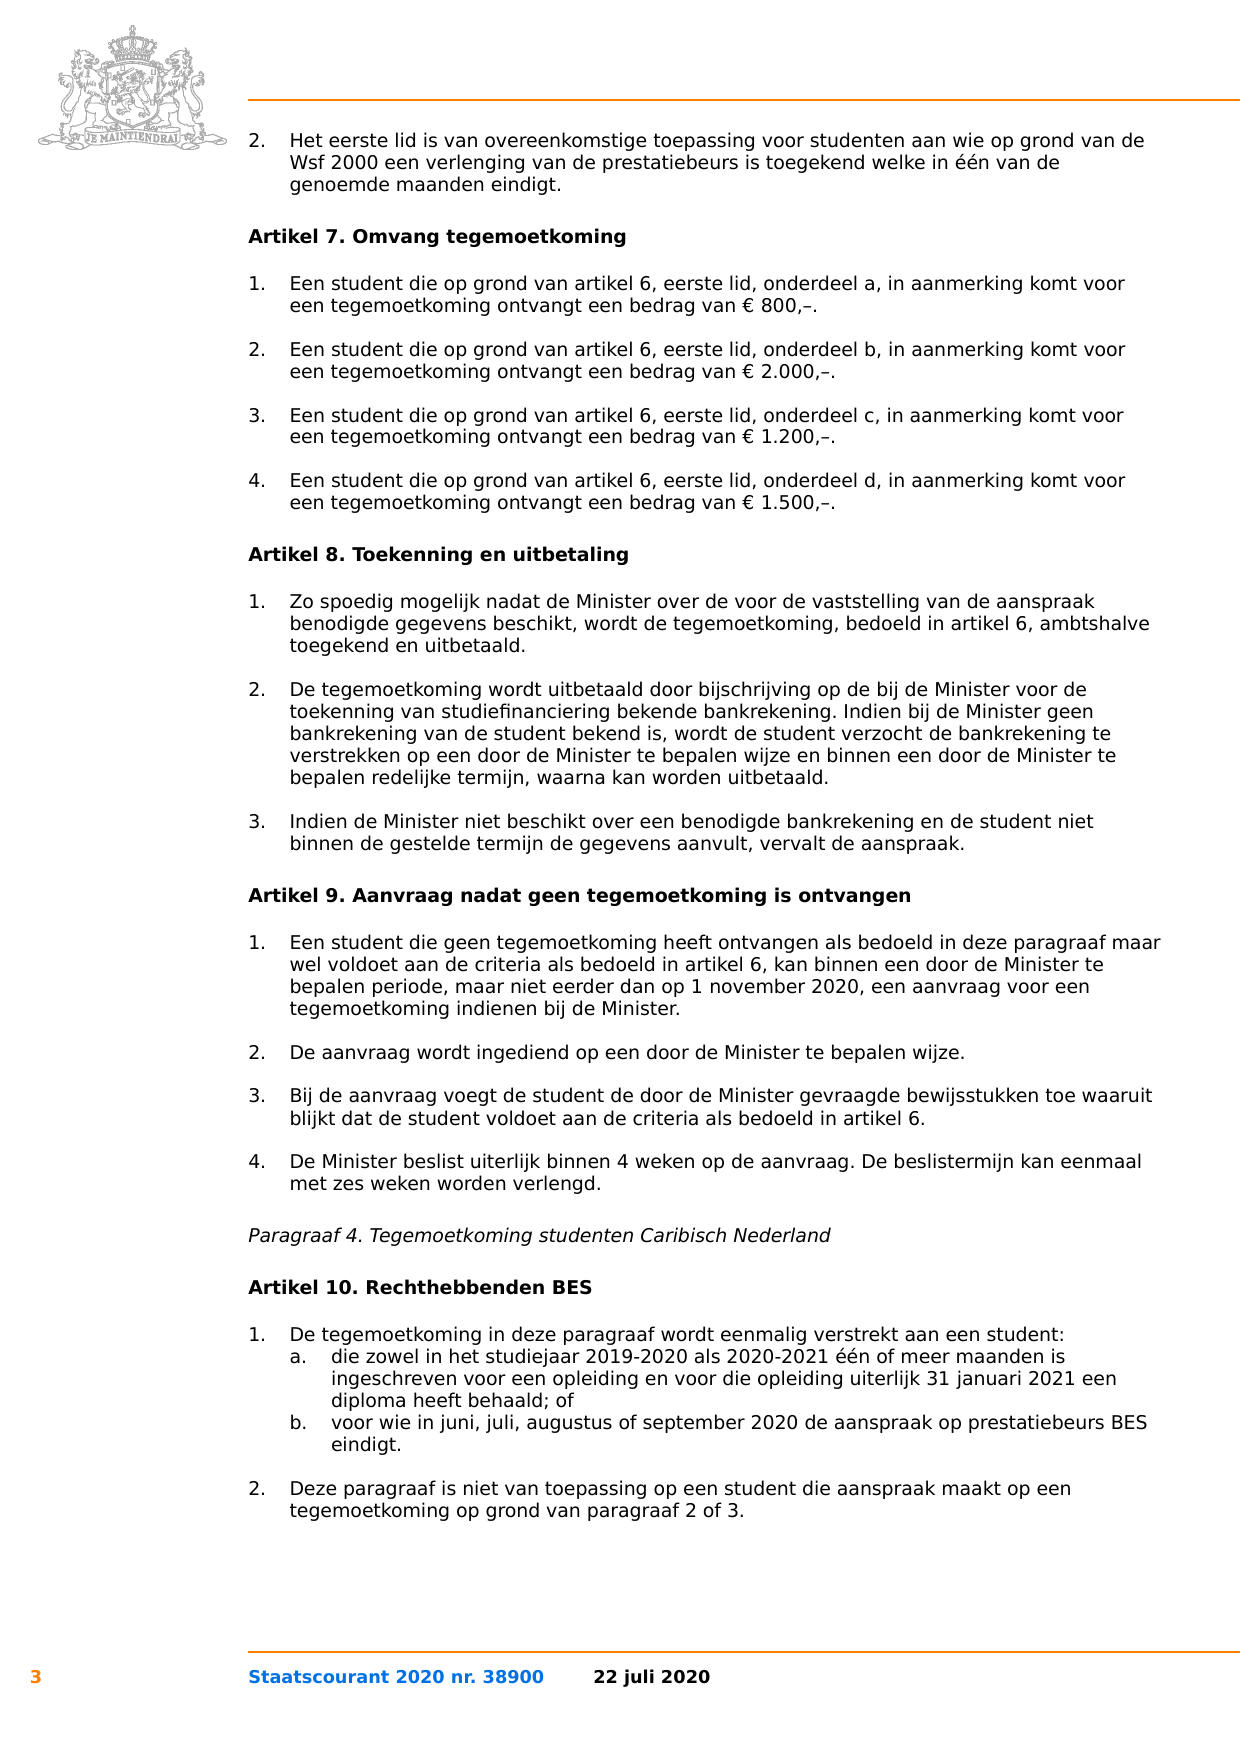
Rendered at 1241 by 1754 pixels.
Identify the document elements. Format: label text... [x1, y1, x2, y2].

text 1. De tegemoetkoming in deze paragraaf wordt eenmalig verstrekt aan een student: [248, 1324, 1163, 1346]
subtitle Artikel 7. Omvang tegemoetkoming [248, 226, 1163, 248]
text 3. Bij de aanvraag voegt de student de door de Minister gevraagde bewijsstukken toe waaruit blijkt dat de student voldoet aan de criteria als bedoeld in artikel 6. [248, 1085, 1163, 1129]
text 2. Het eerste lid is van overeenkomstige toepassing voor studenten aan wie op grond van de Wsf 2000 een verlenging van de prestatiebeurs is toegekend welke in één van de genoemde maanden eindigt. [248, 130, 1163, 196]
picture [38, 25, 227, 150]
text 1. Een student die op grond van artikel 6, eerste lid, onderdeel a, in aanmerking komt voor een tegemoetkoming ontvangt een bedrag van € 800,–. [248, 273, 1163, 317]
text b. voor wie in juni, juli, augustus of september 2020 de aanspraak op prestatiebeurs BES eindigt. [289, 1412, 1163, 1456]
subtitle Artikel 10. Rechthebbenden BES [248, 1277, 1163, 1299]
text 4. Een student die op grond van artikel 6, eerste lid, onderdeel d, in aanmerking komt voor een tegemoetkoming ontvangt een bedrag van € 1.500,–. [248, 470, 1163, 514]
text 2. De tegemoetkoming wordt uitbetaald door bijschrijving op de bij de Minister voor de toekenning van studiefinanciering bekende bankrekening. Indien bij de Minister geen bankrekening van de student bekend is, wordt de student verzocht de bankrekening te verstrekken op een door de Minister te bepalen wijze en binnen een door de Minister te bepalen redelijke termijn, waarna kan worden uitbetaald. [248, 679, 1163, 789]
text 2. Deze paragraaf is niet van toepassing op een student die aanspraak maakt op een tegemoetkoming op grond van paragraaf 2 of 3. [248, 1478, 1163, 1522]
subtitle Paragraaf 4. Tegemoetkoming studenten Caribisch Nederland [248, 1225, 1163, 1247]
text 1. Zo spoedig mogelijk nadat de Minister over de voor de vaststelling van de aanspraak benodigde gegevens beschikt, wordt de tegemoetkoming, bedoeld in artikel 6, ambtshalve toegekend en uitbetaald. [248, 591, 1163, 657]
text 4. De Minister beslist uiterlijk binnen 4 weken op de aanvraag. De beslistermijn kan eenmaal met zes weken worden verlengd. [248, 1151, 1163, 1195]
subtitle Artikel 8. Toekenning en uitbetaling [248, 544, 1163, 566]
text 1. Een student die geen tegemoetkoming heeft ontvangen als bedoeld in deze paragraaf maar wel voldoet aan de criteria als bedoeld in artikel 6, kan binnen een door de Minister te bepalen periode, maar niet eerder dan op 1 november 2020, een aanvraag voor een tegemoetkoming indienen bij de Minister. [248, 932, 1163, 1020]
text a. die zowel in het studiejaar 2019-2020 als 2020-2021 één of meer maanden is ingeschreven voor een opleiding en voor die opleiding uiterlijk 31 januari 2021 een diploma heeft behaald; of [289, 1346, 1163, 1412]
text 2. Een student die op grond van artikel 6, eerste lid, onderdeel b, in aanmerking komt voor een tegemoetkoming ontvangt een bedrag van € 2.000,–. [248, 339, 1163, 383]
text 3. Een student die op grond van artikel 6, eerste lid, onderdeel c, in aanmerking komt voor een tegemoetkoming ontvangt een bedrag van € 1.200,–. [248, 404, 1163, 448]
text 3. Indien de Minister niet beschikt over een benodigde bankrekening en de student niet binnen de gestelde termijn de gegevens aanvult, vervalt de aanspraak. [248, 811, 1163, 855]
text 2. De aanvraag wordt ingediend op een door de Minister te bepalen wijze. [248, 1042, 1163, 1063]
subtitle Artikel 9. Aanvraag nadat geen tegemoetkoming is ontvangen [248, 885, 1163, 907]
